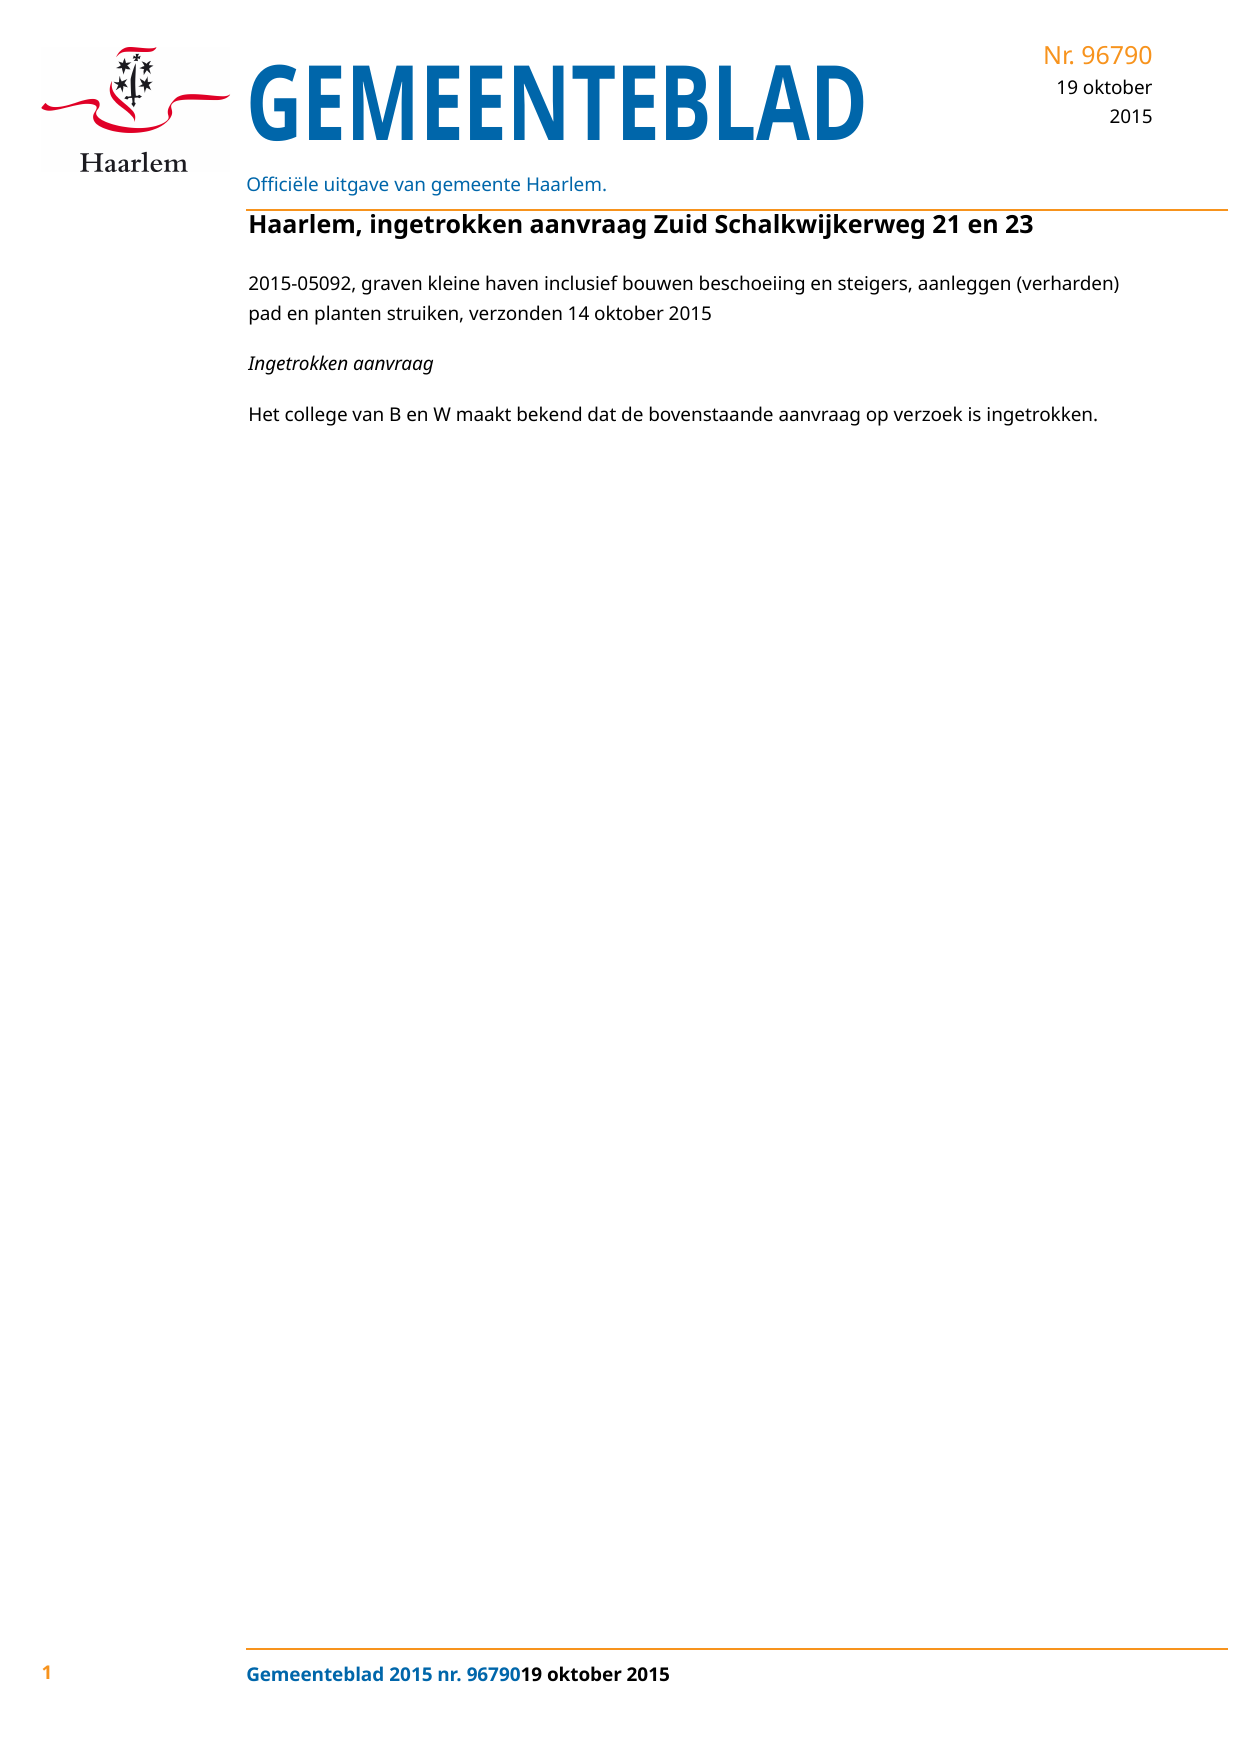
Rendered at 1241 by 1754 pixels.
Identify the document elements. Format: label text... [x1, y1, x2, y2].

text Ingetrokken aanvraag [248, 350, 1152, 376]
picture [41, 47, 231, 172]
text 2015-05092, graven kleine haven inclusief bouwen beschoeiing en steigers, aanleggen (verharden) pad en planten struiken, verzonden 14 oktober 2015 [248, 270, 1152, 326]
text Het college van B en W maakt bekend dat de bovenstaande aanvraag op verzoek is ingetrokken. [248, 401, 1152, 426]
text Haarlem, ingetrokken aanvraag Zuid Schalkwijkerweg 21 en 23 [248, 211, 1152, 241]
